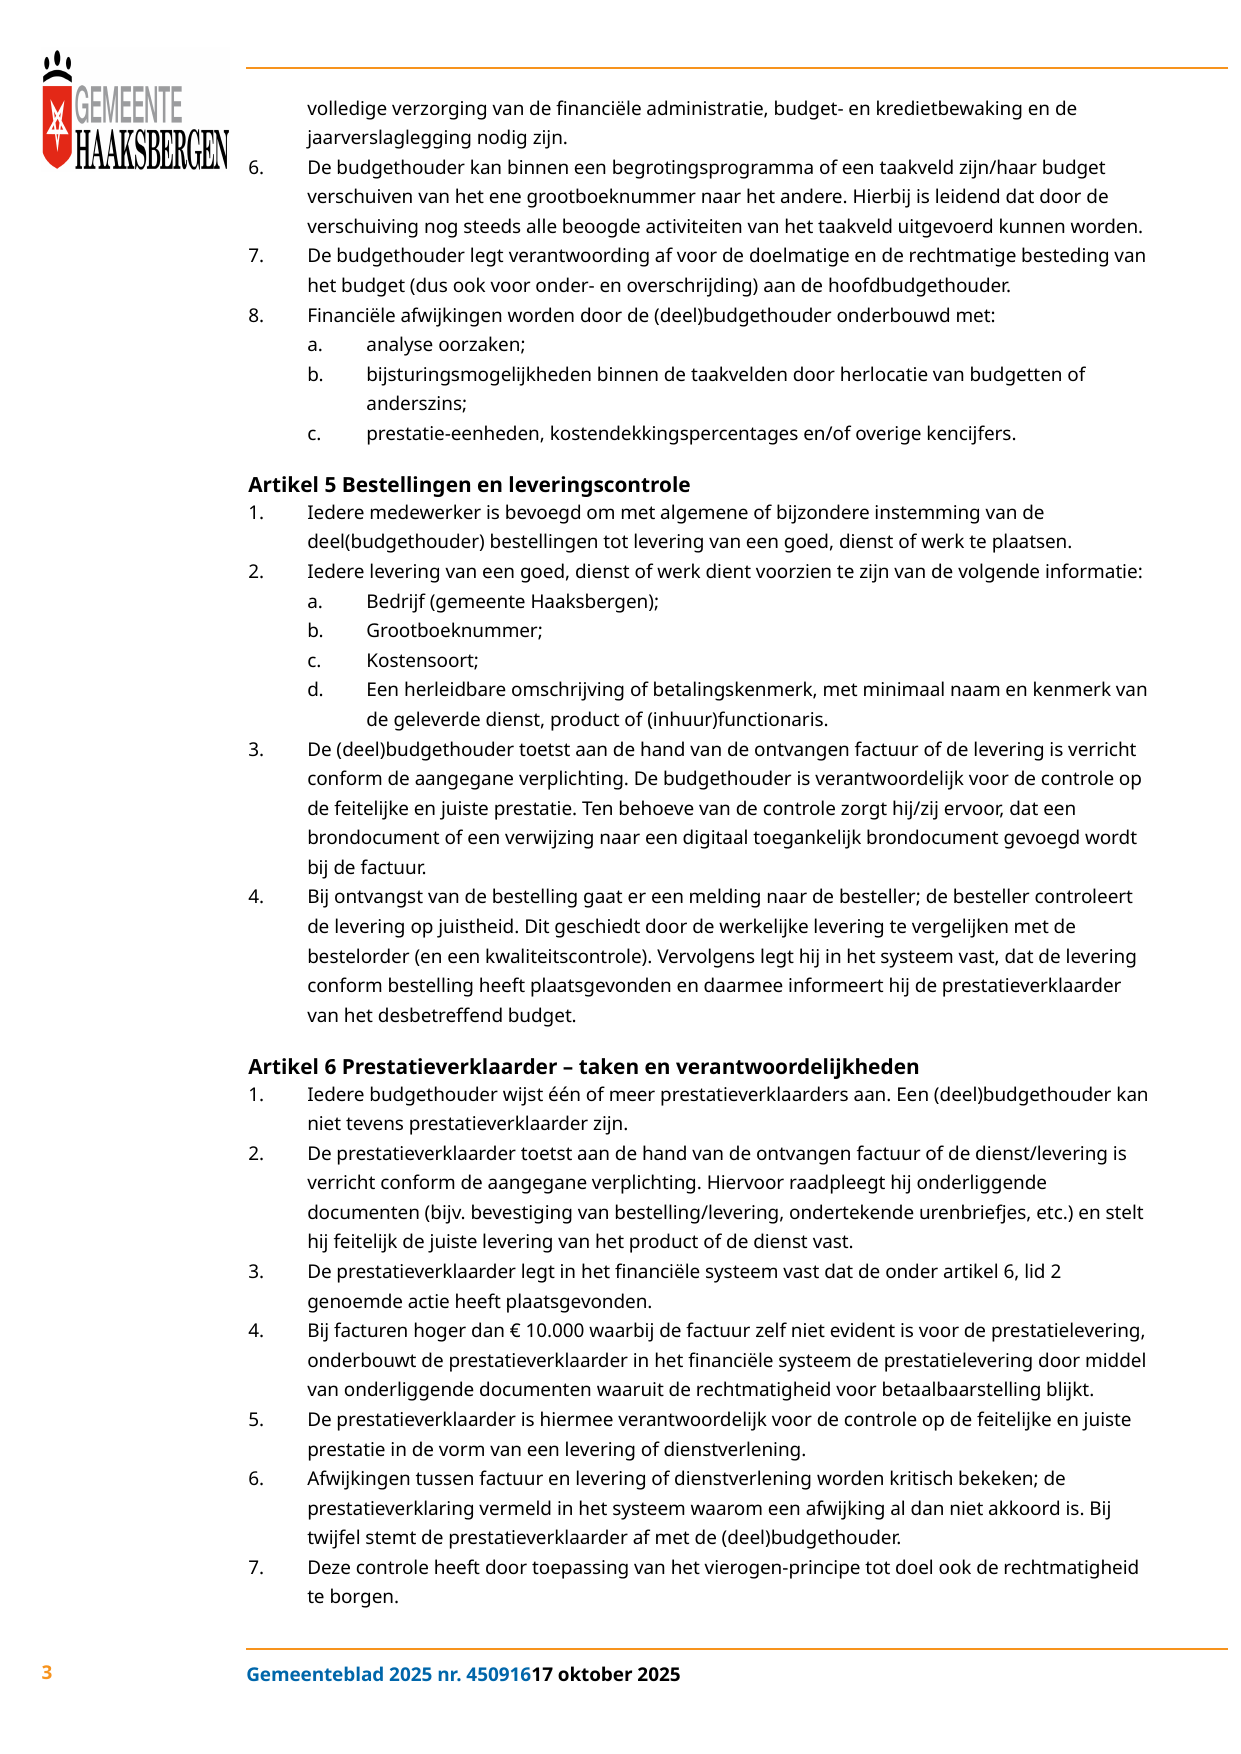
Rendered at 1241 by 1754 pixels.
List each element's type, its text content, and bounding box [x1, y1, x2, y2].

list Iedere budgethouder wijst één of meer prestatieverklaarders aan. Een (deel)budgethouder kan niet tevens prestatieverklaarder zijn. [248, 1081, 1152, 1136]
list analyse oorzaken; [307, 331, 1152, 357]
list Een herleidbare omschrijving of betalingskenmerk, met minimaal naam en kenmerk van de geleverde dienst, product of (inhuur)functionaris. [307, 677, 1152, 732]
list Afwijkingen tussen factuur en levering of dienstverlening worden kritisch bekeken; de prestatieverklaring vermeld in het systeem waarom een afwijking al dan niet akkoord is. Bij twijfel stemt de prestatieverklaarder af met de (deel)budgethouder. [248, 1465, 1152, 1550]
list Grootboeknummer; [307, 617, 1152, 643]
list De budgethouder legt verantwoording af voor de doelmatige en de rechtmatige besteding van het budget (dus ook voor onder- en overschrijding) aan de hoofdbudgethouder. [248, 243, 1152, 298]
list De (deel)budgethouder toetst aan de hand van de ontvangen factuur of de levering is verricht conform de aangegane verplichting. De budgethouder is verantwoordelijk voor de controle op de feitelijke en juiste prestatie. Ten behoeve van de controle zorgt hij/zij ervoor, dat een brondocument of een verwijzing naar een digitaal toegankelijk brondocument gevoegd wordt bij de factuur. [248, 736, 1152, 880]
list De budgethouder kan binnen een begrotingsprogramma of een taakveld zijn/haar budget verschuiven van het ene grootboeknummer naar het andere. Hierbij is leidend dat door de verschuiving nog steeds alle beoogde activiteiten van het taakveld uitgevoerd kunnen worden. [248, 154, 1152, 239]
list De prestatieverklaarder is hiermee verantwoordelijk voor de controle op de feitelijke en juiste prestatie in de vorm van een levering of dienstverlening. [248, 1406, 1152, 1462]
text Artikel 6 Prestatieverklaarder – taken en verantwoordelijkheden [248, 1052, 1152, 1081]
list Kostensoort; [307, 647, 1152, 673]
list Iedere levering van een goed, dienst of werk dient voorzien te zijn van de volgende informatie: [248, 558, 1152, 584]
list Bedrijf (gemeente Haaksbergen); [307, 588, 1152, 613]
picture [41, 47, 231, 172]
text Artikel 5 Bestellingen en leveringscontrole [248, 471, 1152, 499]
list Iedere medewerker is bevoegd om met algemene of bijzondere instemming van de deel(budgethouder) bestellingen tot levering van een goed, dienst of werk te plaatsen. [248, 499, 1152, 554]
list De prestatieverklaarder toetst aan de hand van de ontvangen factuur of de dienst/levering is verricht conform de aangegane verplichting. Hiervoor raadpleegt hij onderliggende documenten (bijv. bevestiging van bestelling/levering, ondertekende urenbriefjes, etc.) en stelt hij feitelijk de juiste levering van het product of de dienst vast. [248, 1140, 1152, 1254]
list Deze controle heeft door toepassing van het vierogen-principe tot doel ook de rechtmatigheid te borgen. [248, 1554, 1152, 1609]
list Bij facturen hoger dan € 10.000 waarbij de factuur zelf niet evident is voor de prestatielevering, onderbouwt de prestatieverklaarder in het financiële systeem de prestatielevering door middel van onderliggende documenten waaruit de rechtmatigheid voor betaalbaarstelling blijkt. [248, 1317, 1152, 1402]
list De prestatieverklaarder legt in het financiële systeem vast dat de onder artikel 6, lid 2 genoemde actie heeft plaatsgevonden. [248, 1258, 1152, 1314]
list Bij ontvangst van de bestelling gaat er een melding naar de besteller; de besteller controleert de levering op juistheid. Dit geschiedt door de werkelijke levering te vergelijken met de bestelorder (en een kwaliteitscontrole). Vervolgens legt hij in het systeem vast, dat de levering conform bestelling heeft plaatsgevonden en daarmee informeert hij de prestatieverklaarder van het desbetreffend budget. [248, 884, 1152, 1028]
list prestatie-eenheden, kostendekkingspercentages en/of overige kencijfers. [307, 420, 1152, 446]
list volledige verzorging van de financiële administratie, budget- en kredietbewaking en de jaarverslaglegging nodig zijn. [248, 95, 1152, 150]
list bijsturingsmogelijkheden binnen de taakvelden door herlocatie van budgetten of anderszins; [307, 361, 1152, 416]
list Financiële afwijkingen worden door de (deel)budgethouder onderbouwd met: [248, 302, 1152, 328]
